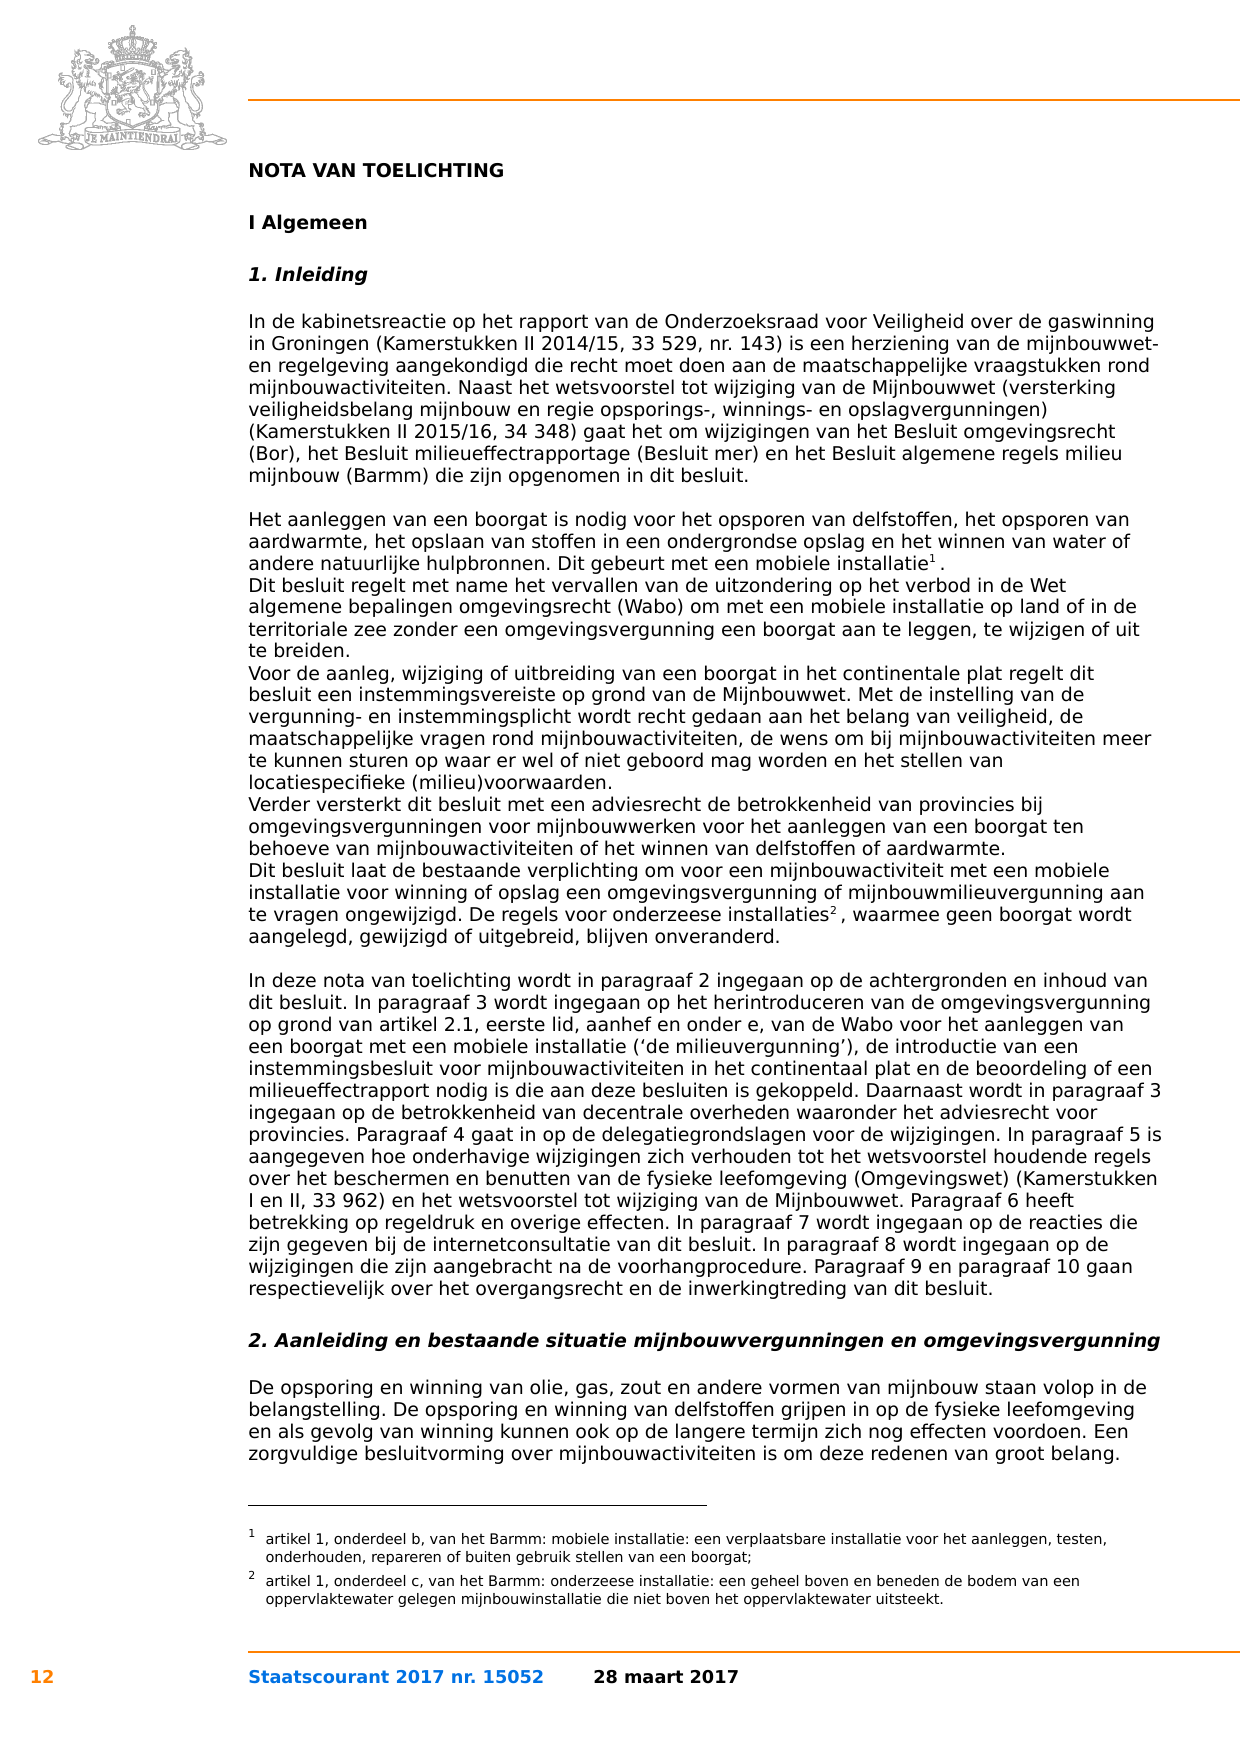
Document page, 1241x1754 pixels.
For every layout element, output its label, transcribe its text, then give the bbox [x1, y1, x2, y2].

text Verder versterkt dit besluit met een adviesrecht de betrokkenheid van provincies bij omgevingsvergunningen voor mijnbouwwerken voor het aanleggen van een boorgat ten behoeve van mijnbouwactiviteiten of het winnen van delfstoffen of aardwarmte. [248, 794, 1163, 860]
picture [38, 25, 227, 150]
text De opsporing en winning van olie, gas, zout en andere vormen van mijnbouw staan volop in de belangstelling. De opsporing en winning van delfstoffen grijpen in op de fysieke leefomgeving en als gevolg van winning kunnen ook op de langere termijn zich nog effecten voordoen. Een zorgvuldige besluitvorming over mijnbouwactiviteiten is om deze redenen van groot belang. [248, 1377, 1163, 1464]
text Dit besluit laat de bestaande verplichting om voor een mijnbouwactiviteit met een mobiele installatie voor winning of opslag een omgevingsvergunning of mijnbouwmilieuvergunning aan te vragen ongewijzigd. De regels voor onderzeese installaties, waarmee geen boorgat wordt aangelegd, gewijzigd of uitgebreid, blijven onveranderd. [248, 860, 1163, 948]
text Voor de aanleg, wijziging of uitbreiding van een boorgat in het continentale plat regelt dit besluit een instemmingsvereiste op grond van de Mijnbouwwet. Met de instelling van de vergunning- en instemmingsplicht wordt recht gedaan aan het belang van veiligheid, de maatschappelijke vragen rond mijnbouwactiviteiten, de wens om bij mijnbouwactiviteiten meer te kunnen sturen op waar er wel of niet geboord mag worden en het stellen van locatiespecifieke (milieu)voorwaarden. [248, 662, 1163, 794]
subtitle 1. Inleiding [248, 264, 1163, 286]
text artikel 1, onderdeel c, van het Barmm: onderzeese installatie: een geheel boven en beneden de bodem van een oppervlaktewater gelegen mijnbouwinstallatie die niet boven het oppervlaktewater uitsteekt. [248, 1569, 1163, 1608]
subtitle 2. Aanleiding en bestaande situatie mijnbouwvergunningen en omgevingsvergunning [248, 1330, 1163, 1352]
text artikel 1, onderdeel b, van het Barmm: mobiele installatie: een verplaatsbare installatie voor het aanleggen, testen, onderhouden, repareren of buiten gebruik stellen van een boorgat; [248, 1527, 1163, 1566]
text Het aanleggen van een boorgat is nodig voor het opsporen van delfstoffen, het opsporen van aardwarmte, het opslaan van stoffen in een ondergrondse opslag en het winnen van water of andere natuurlijke hulpbronnen. Dit gebeurt met een mobiele installatie. [248, 508, 1163, 574]
text In deze nota van toelichting wordt in paragraaf 2 ingegaan op de achtergronden en inhoud van dit besluit. In paragraaf 3 wordt ingegaan op het herintroduceren van de omgevingsvergunning op grond van artikel 2.1, eerste lid, aanhef en onder e, van de Wabo voor het aanleggen van een boorgat met een mobiele installatie (‘de milieuvergunning’), de introductie van een instemmingsbesluit voor mijnbouwactiviteiten in het continentaal plat en de beoordeling of een milieueffectrapport nodig is die aan deze besluiten is gekoppeld. Daarnaast wordt in paragraaf 3 ingegaan op de betrokkenheid van decentrale overheden waaronder het adviesrecht voor provincies. Paragraaf 4 gaat in op de delegatiegrondslagen voor de wijzigingen. In paragraaf 5 is aangegeven hoe onderhavige wijzigingen zich verhouden tot het wetsvoorstel houdende regels over het beschermen en benutten van de fysieke leefomgeving (Omgevingswet) (Kamerstukken I en II, 33 962) en het wetsvoorstel tot wijziging van de Mijnbouwwet. Paragraaf 6 heeft betrekking op regeldruk en overige effecten. In paragraaf 7 wordt ingegaan op de reacties die zijn gegeven bij de internetconsultatie van dit besluit. In paragraaf 8 wordt ingegaan op de wijzigingen die zijn aangebracht na de voorhangprocedure. Paragraaf 9 en paragraaf 10 gaan respectievelijk over het overgangsrecht en de inwerkingtreding van dit besluit. [248, 970, 1163, 1300]
text Dit besluit regelt met name het vervallen van de uitzondering op het verbod in de Wet algemene bepalingen omgevingsrecht (Wabo) om met een mobiele installatie op land of in de territoriale zee zonder een omgevingsvergunning een boorgat aan te leggen, te wijzigen of uit te breiden. [248, 574, 1163, 662]
subtitle I Algemeen [248, 212, 1163, 234]
text In de kabinetsreactie op het rapport van de Onderzoeksraad voor Veiligheid over de gaswinning in Groningen (Kamerstukken II 2014/15, 33 529, nr. 143) is een herziening van de mijnbouwwet- en regelgeving aangekondigd die recht moet doen aan de maatschappelijke vraagstukken rond mijnbouwactiviteiten. Naast het wetsvoorstel tot wijziging van de Mijnbouwwet (versterking veiligheidsbelang mijnbouw en regie opsporings-, winnings- en opslagvergunningen) (Kamerstukken II 2015/16, 34 348) gaat het om wijzigingen van het Besluit omgevingsrecht (Bor), het Besluit milieueffectrapportage (Besluit mer) en het Besluit algemene regels milieu mijnbouw (Barmm) die zijn opgenomen in dit besluit. [248, 311, 1163, 487]
subtitle NOTA VAN TOELICHTING [248, 160, 1163, 182]
